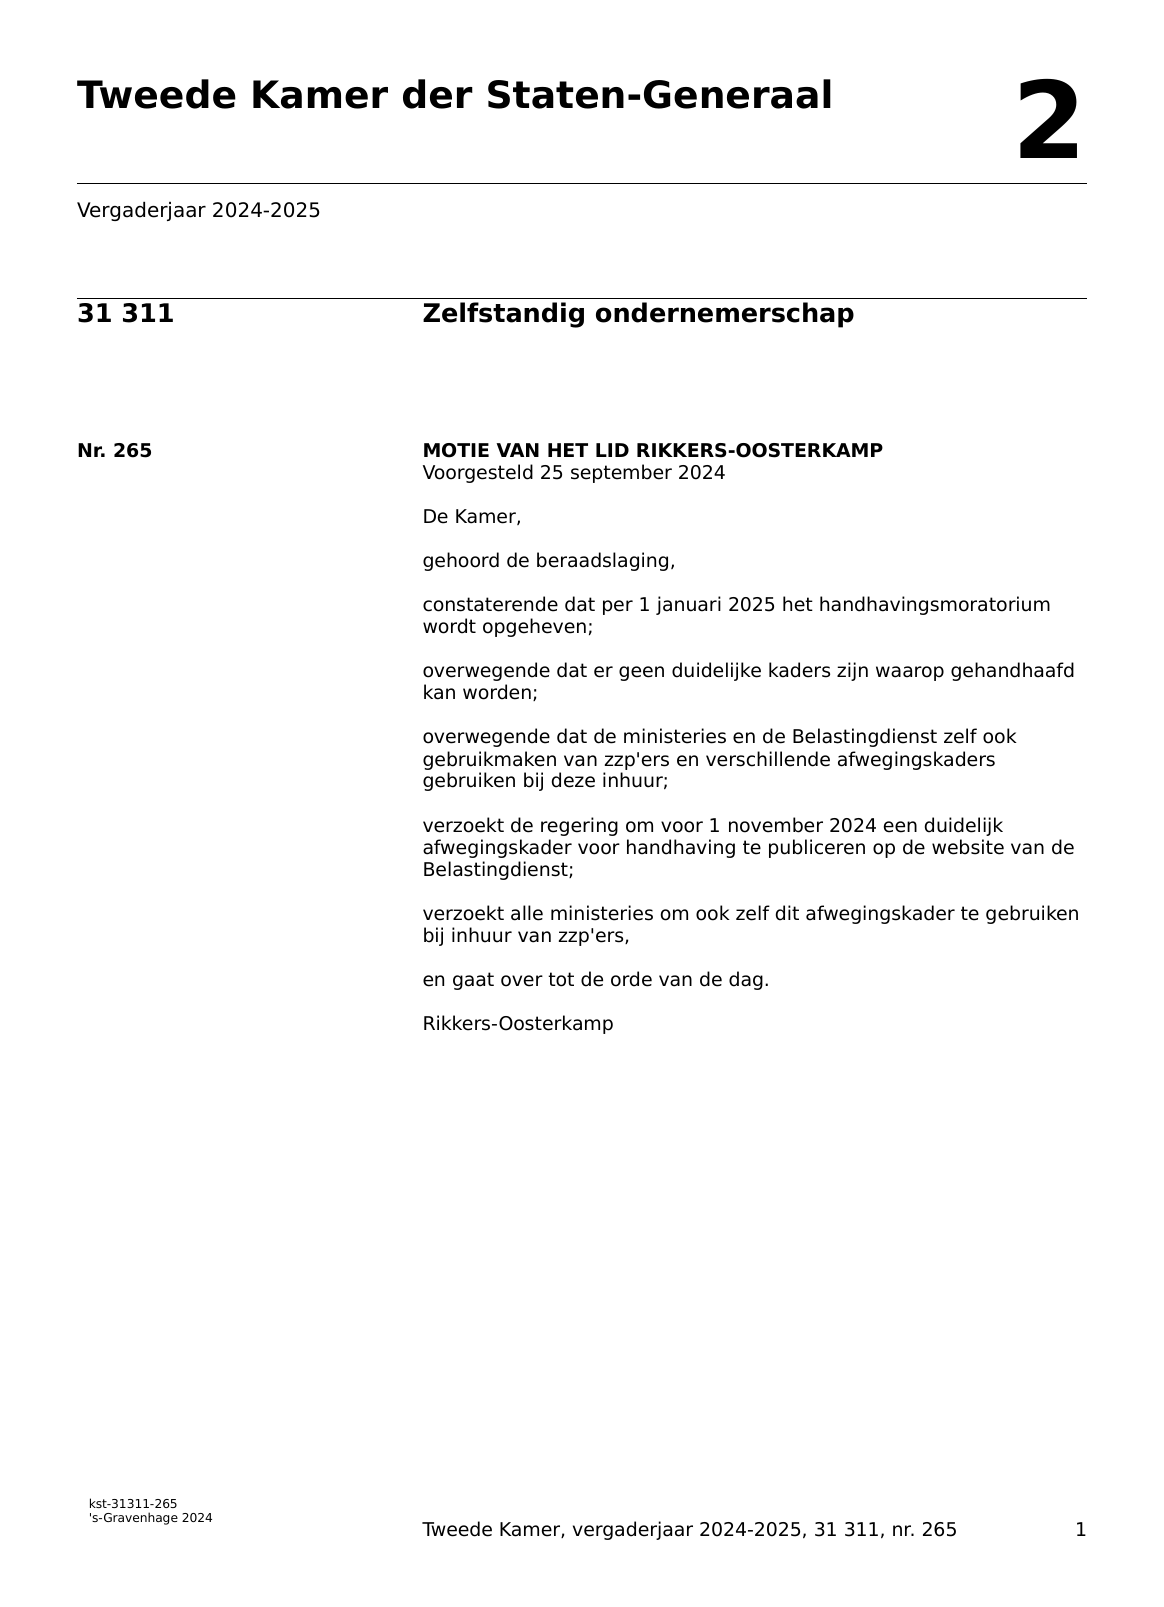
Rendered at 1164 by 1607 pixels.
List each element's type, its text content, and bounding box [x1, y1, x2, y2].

text verzoekt alle ministeries om ook zelf dit afwegingskader te gebruiken bij inhuur van zzp'ers, [422, 903, 1087, 947]
text kst-31311-265 [88, 1497, 323, 1511]
text Rikkers-Oosterkamp [422, 1013, 1087, 1035]
subtitle Nr. 265 MOTIE VAN HET LID RIKKERS-OOSTERKAMP [77, 440, 1087, 462]
table_header 2 [886, 59, 1087, 183]
text overwegende dat de ministeries en de Belastingdienst zelf ook gebruikmaken van zzp'ers en verschillende afwegingskaders gebruiken bij deze inhuur; [422, 726, 1087, 792]
text Voorgesteld 25 september 2024 [422, 462, 1087, 484]
text overwegende dat er geen duidelijke kaders zijn waarop gehandhaafd kan worden; [422, 660, 1087, 704]
table_cell Vergaderjaar 2024-2025 [77, 184, 1087, 298]
text 's-Gravenhage 2024 [88, 1511, 323, 1525]
text constaterende dat per 1 januari 2025 het handhavingsmoratorium wordt opgeheven; [422, 594, 1087, 638]
text verzoekt de regering om voor 1 november 2024 een duidelijk afwegingskader voor handhaving te publiceren op de website van de Belastingdienst; [422, 814, 1087, 881]
text gehoord de beraadslaging, [422, 550, 1087, 572]
text en gaat over tot de orde van de dag. [422, 969, 1087, 991]
table_header Tweede Kamer der Staten-Generaal [77, 59, 886, 183]
text De Kamer, [422, 506, 1087, 528]
subtitle 31 311 Zelfstandig ondernemerschap [77, 299, 1087, 329]
